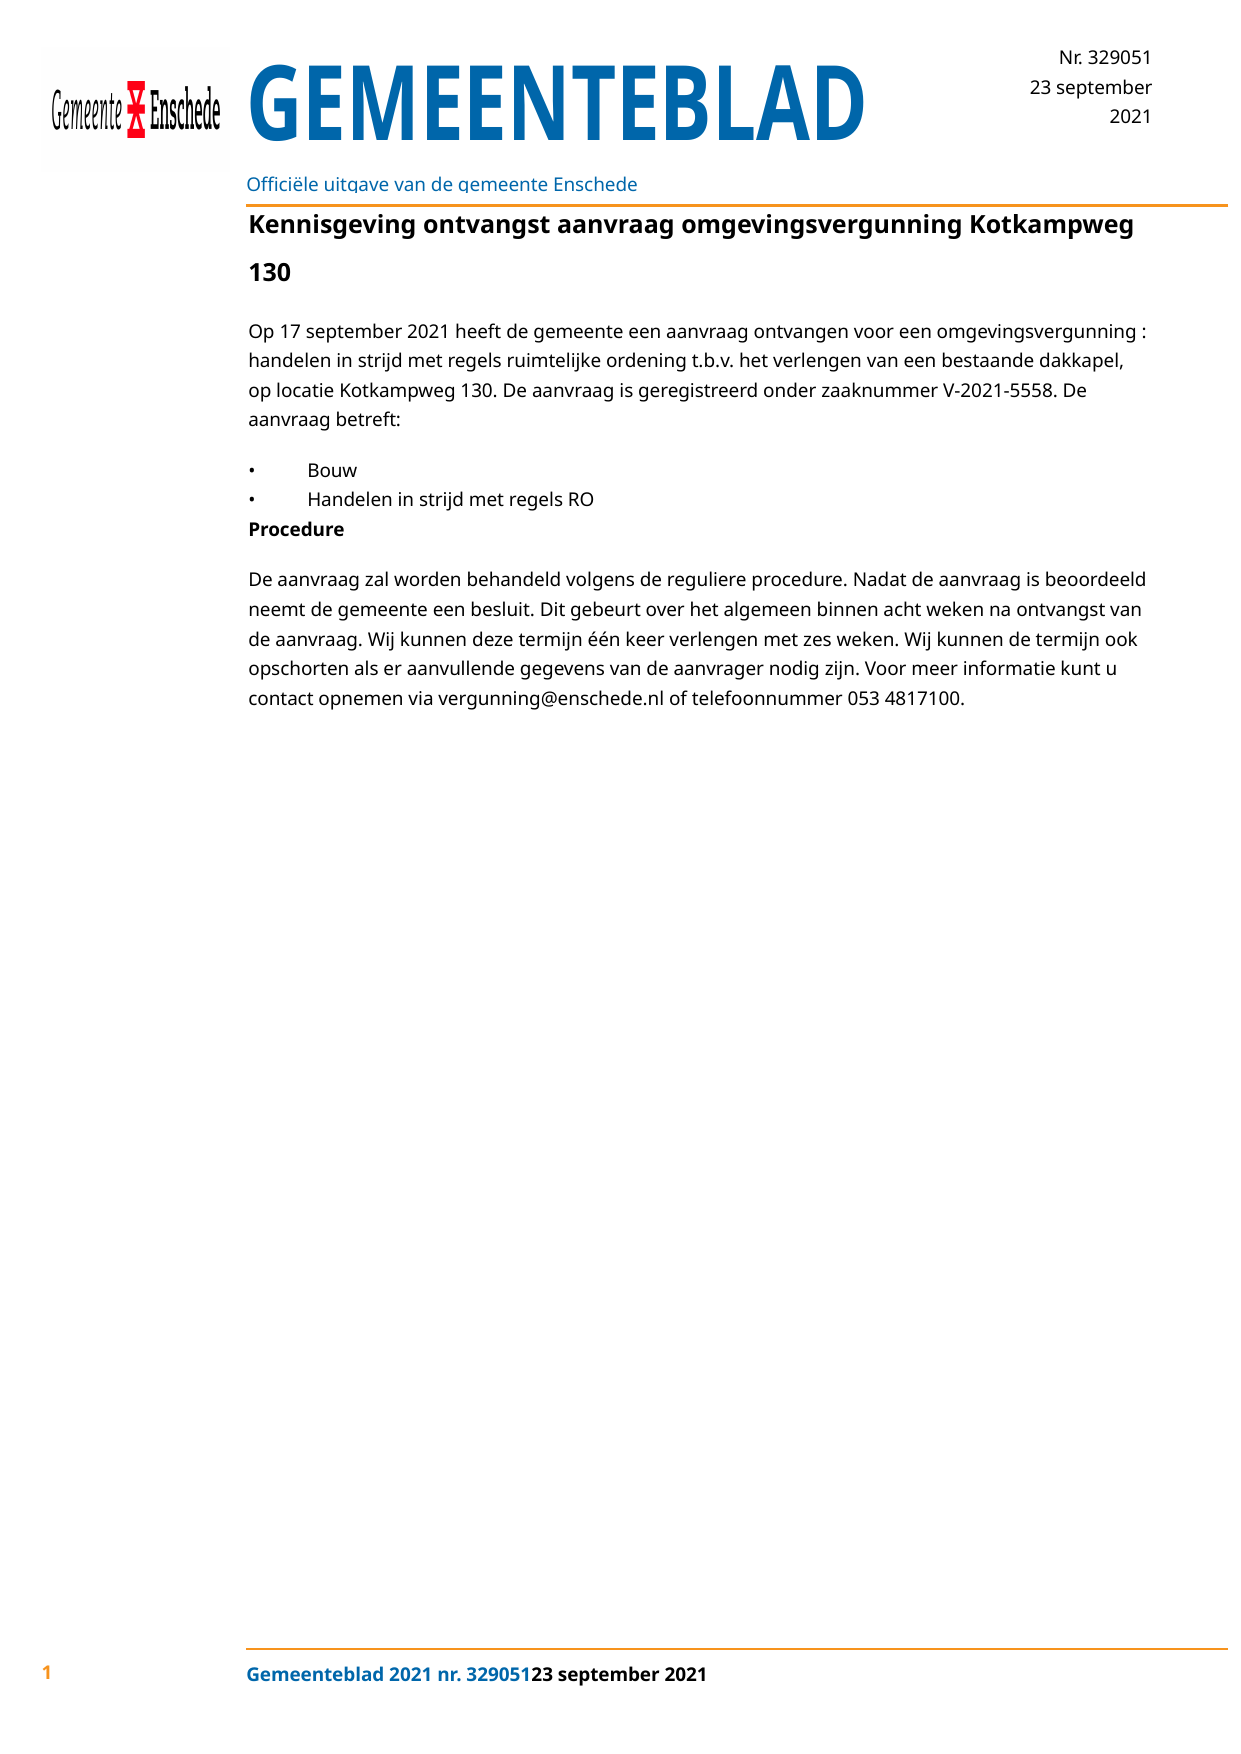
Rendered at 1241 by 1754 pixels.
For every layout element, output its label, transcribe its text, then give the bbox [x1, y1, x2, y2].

picture [41, 47, 231, 172]
list Bouw [248, 457, 1152, 483]
text De aanvraag zal worden behandeld volgens de reguliere procedure. Nadat de aanvraag is beoordeeld neemt de gemeente een besluit. Dit gebeurt over het algemeen binnen acht weken na ontvangst van de aanvraag. Wij kunnen deze termijn één keer verlengen met zes weken. Wij kunnen de termijn ook opschorten als er aanvullende gegevens van de aanvrager nodig zijn. Voor meer informatie kunt u contact opnemen via vergunning@enschede.nl of telefoonnummer 053 4817100. [248, 567, 1152, 711]
list Handelen in strijd met regels RO [248, 487, 1152, 512]
text Op 17 september 2021 heeft de gemeente een aanvraag ontvangen voor een omgevingsvergunning : handelen in strijd met regels ruimtelijke ordening t.b.v. het verlengen van een bestaande dakkapel, op locatie Kotkampweg 130. De aanvraag is geregistreerd onder zaaknummer V-2021-5558. De aanvraag betreft: [248, 318, 1152, 432]
text Procedure [248, 516, 1152, 542]
text Kennisgeving ontvangst aanvraag omgevingsvergunning Kotkampweg 130 [248, 207, 1152, 288]
